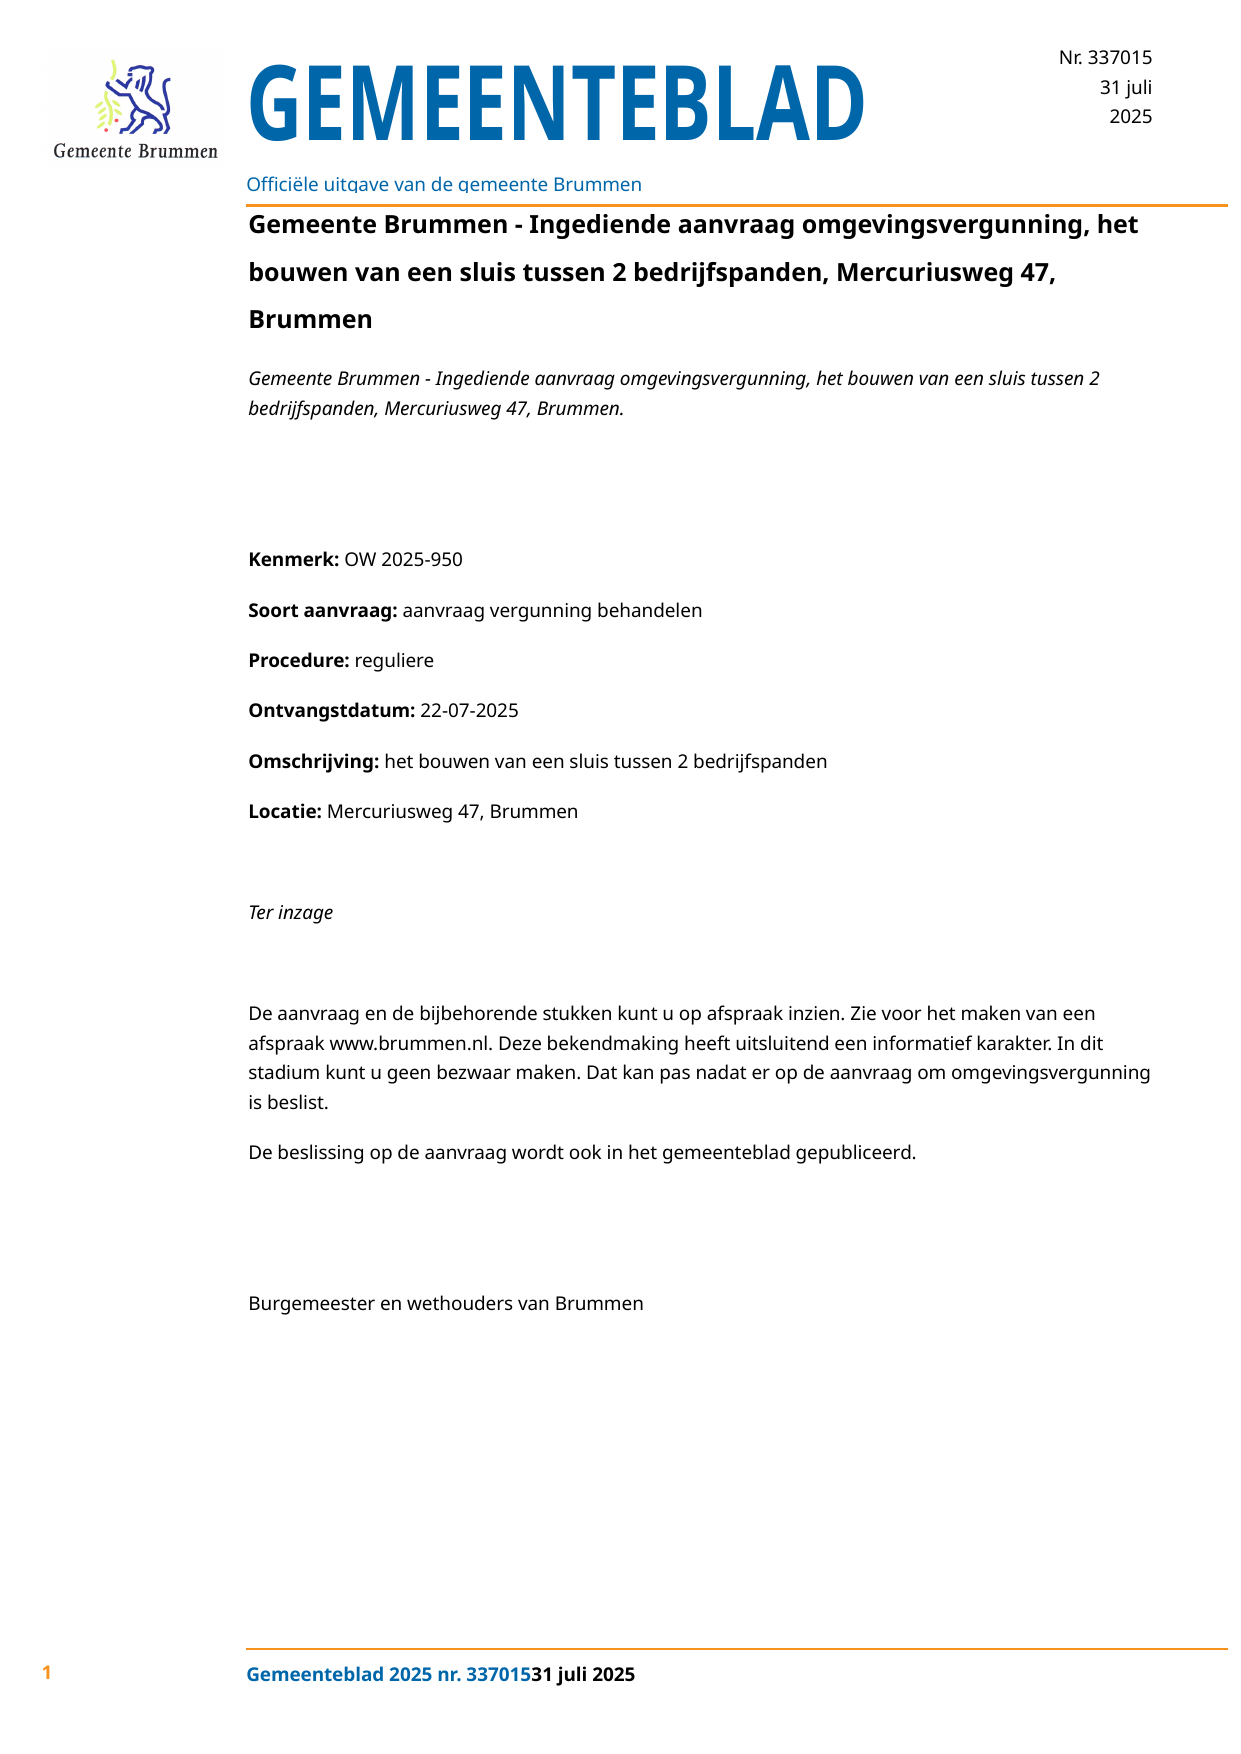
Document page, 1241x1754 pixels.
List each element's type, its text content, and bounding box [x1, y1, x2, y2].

text Ter inzage [248, 899, 1152, 925]
text Ontvangstdatum: 22-07-2025 [248, 698, 1152, 723]
text Gemeente Brummen - Ingediende aanvraag omgevingsvergunning, het bouwen van een sluis tussen 2 bedrijfspanden, Mercuriusweg 47, Brummen. [248, 366, 1152, 421]
text Kenmerk: OW 2025-950 [248, 546, 1152, 572]
text Procedure: reguliere [248, 647, 1152, 673]
text De aanvraag en de bijbehorende stukken kunt u op afspraak inzien. Zie voor het maken van een afspraak www.brummen.nl. Deze bekendmaking heeft uitsluitend een informatief karakter. In dit stadium kunt u geen bezwaar maken. Dat kan pas nadat er op de aanvraag om omgevingsvergunning is beslist. [248, 1000, 1152, 1114]
text Burgemeester en wethouders van Brummen [248, 1291, 1152, 1316]
text Locatie: Mercuriusweg 47, Brummen [248, 798, 1152, 824]
text Omschrijving: het bouwen van een sluis tussen 2 bedrijfspanden [248, 748, 1152, 774]
picture [41, 47, 231, 172]
text De beslissing op de aanvraag wordt ook in het gemeenteblad gepubliceerd. [248, 1139, 1152, 1165]
text Soort aanvraag: aanvraag vergunning behandelen [248, 597, 1152, 622]
text Gemeente Brummen - Ingediende aanvraag omgevingsvergunning, het bouwen van een sluis tussen 2 bedrijfspanden, Mercuriusweg 47, Brummen [248, 207, 1152, 336]
